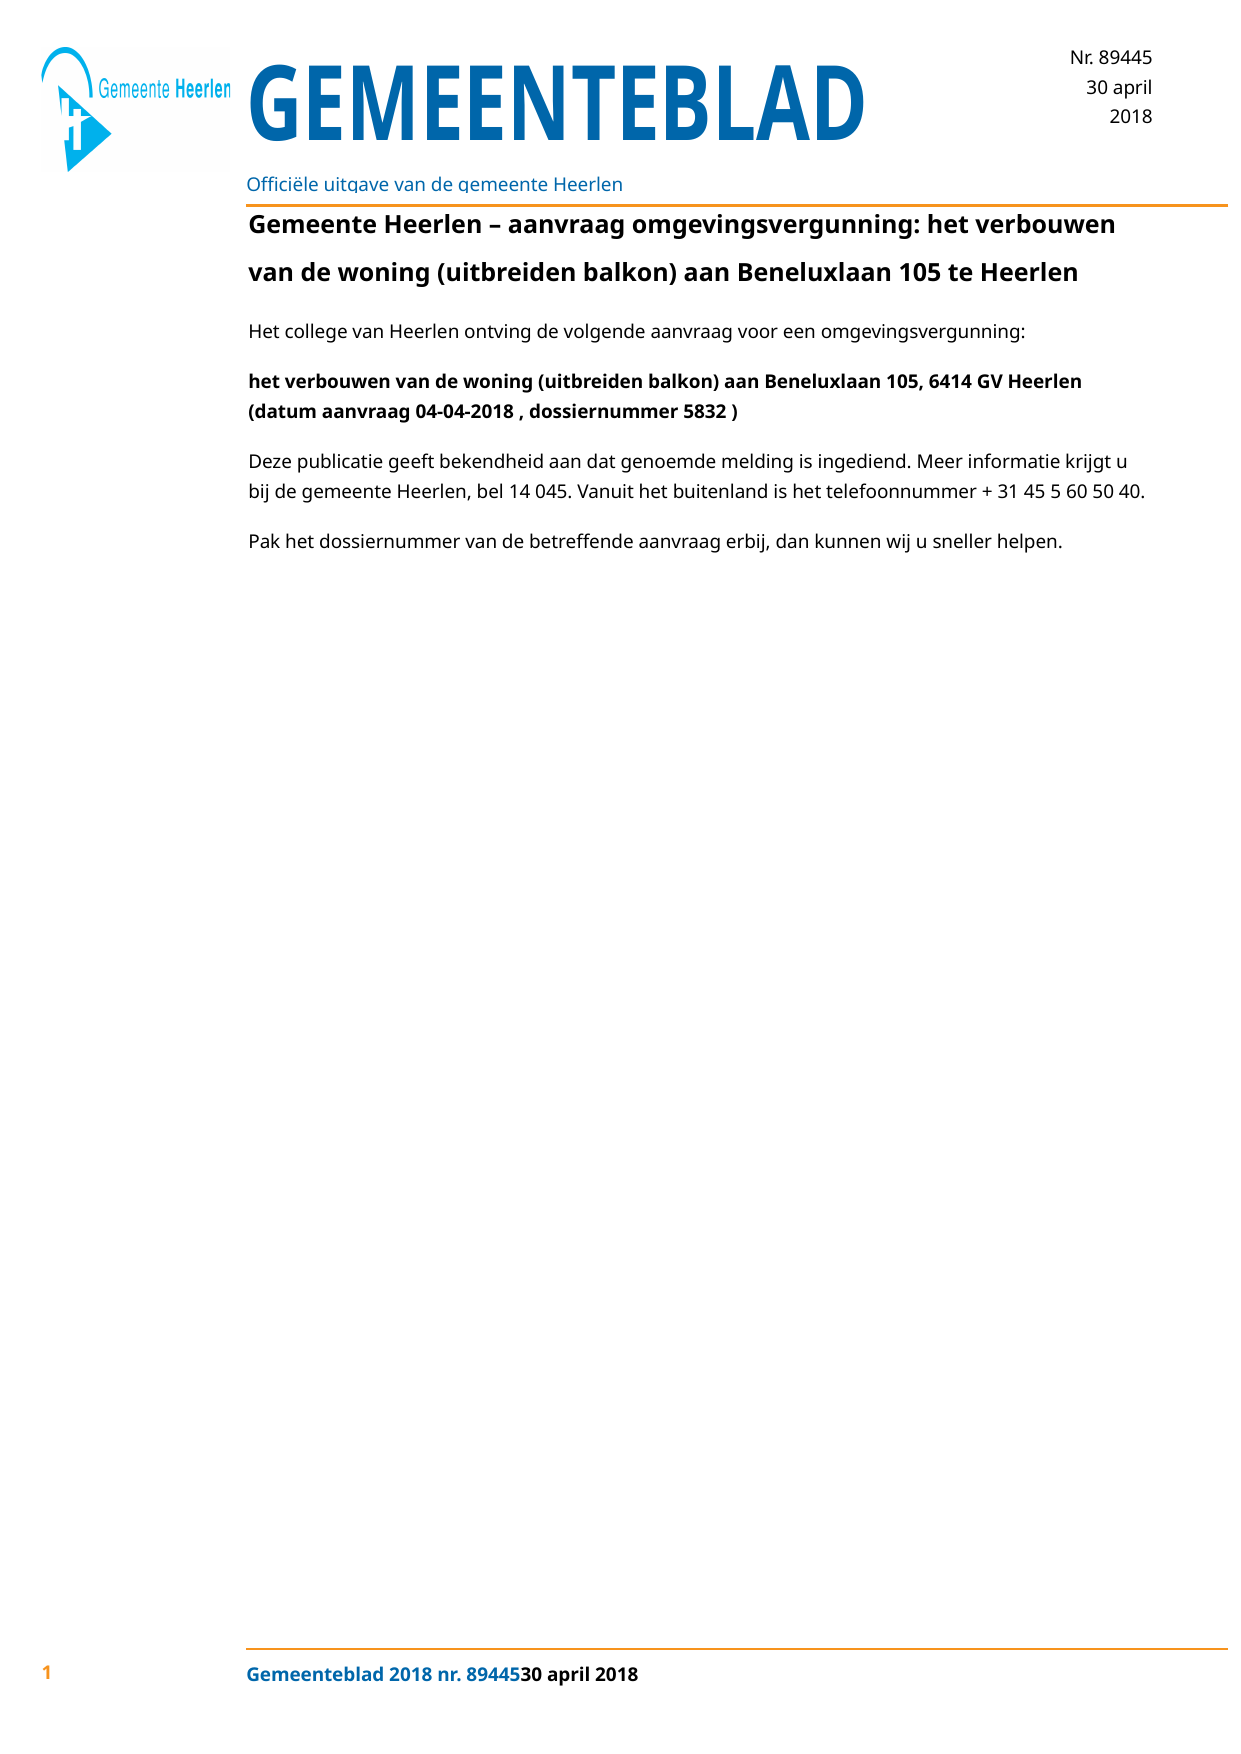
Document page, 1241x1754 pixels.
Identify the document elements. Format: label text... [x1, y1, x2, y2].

picture [41, 47, 58, 70]
text Gemeente Heerlen – aanvraag omgevingsvergunning: het verbouwen van de woning (uitbreiden balkon) aan Beneluxlaan 105 te Heerlen [248, 207, 1152, 288]
text Het college van Heerlen ontving de volgende aanvraag voor een omgevingsvergunning: [248, 318, 1152, 344]
text Pak het dossiernummer van de betreffende aanvraag erbij, dan kunnen wij u sneller helpen. [248, 528, 1152, 554]
text het verbouwen van de woning (uitbreiden balkon) aan Beneluxlaan 105, 6414 GV Heerlen (datum aanvraag 04-04-2018 , dossiernummer 5832 ) [248, 368, 1152, 424]
picture [41, 47, 231, 172]
text Deze publicatie geeft bekendheid aan dat genoemde melding is ingediend. Meer informatie krijgt u bij de gemeente Heerlen, bel 14 045. Vanuit het buitenland is het telefoonnummer + 31 45 5 60 50 40. [248, 448, 1152, 504]
